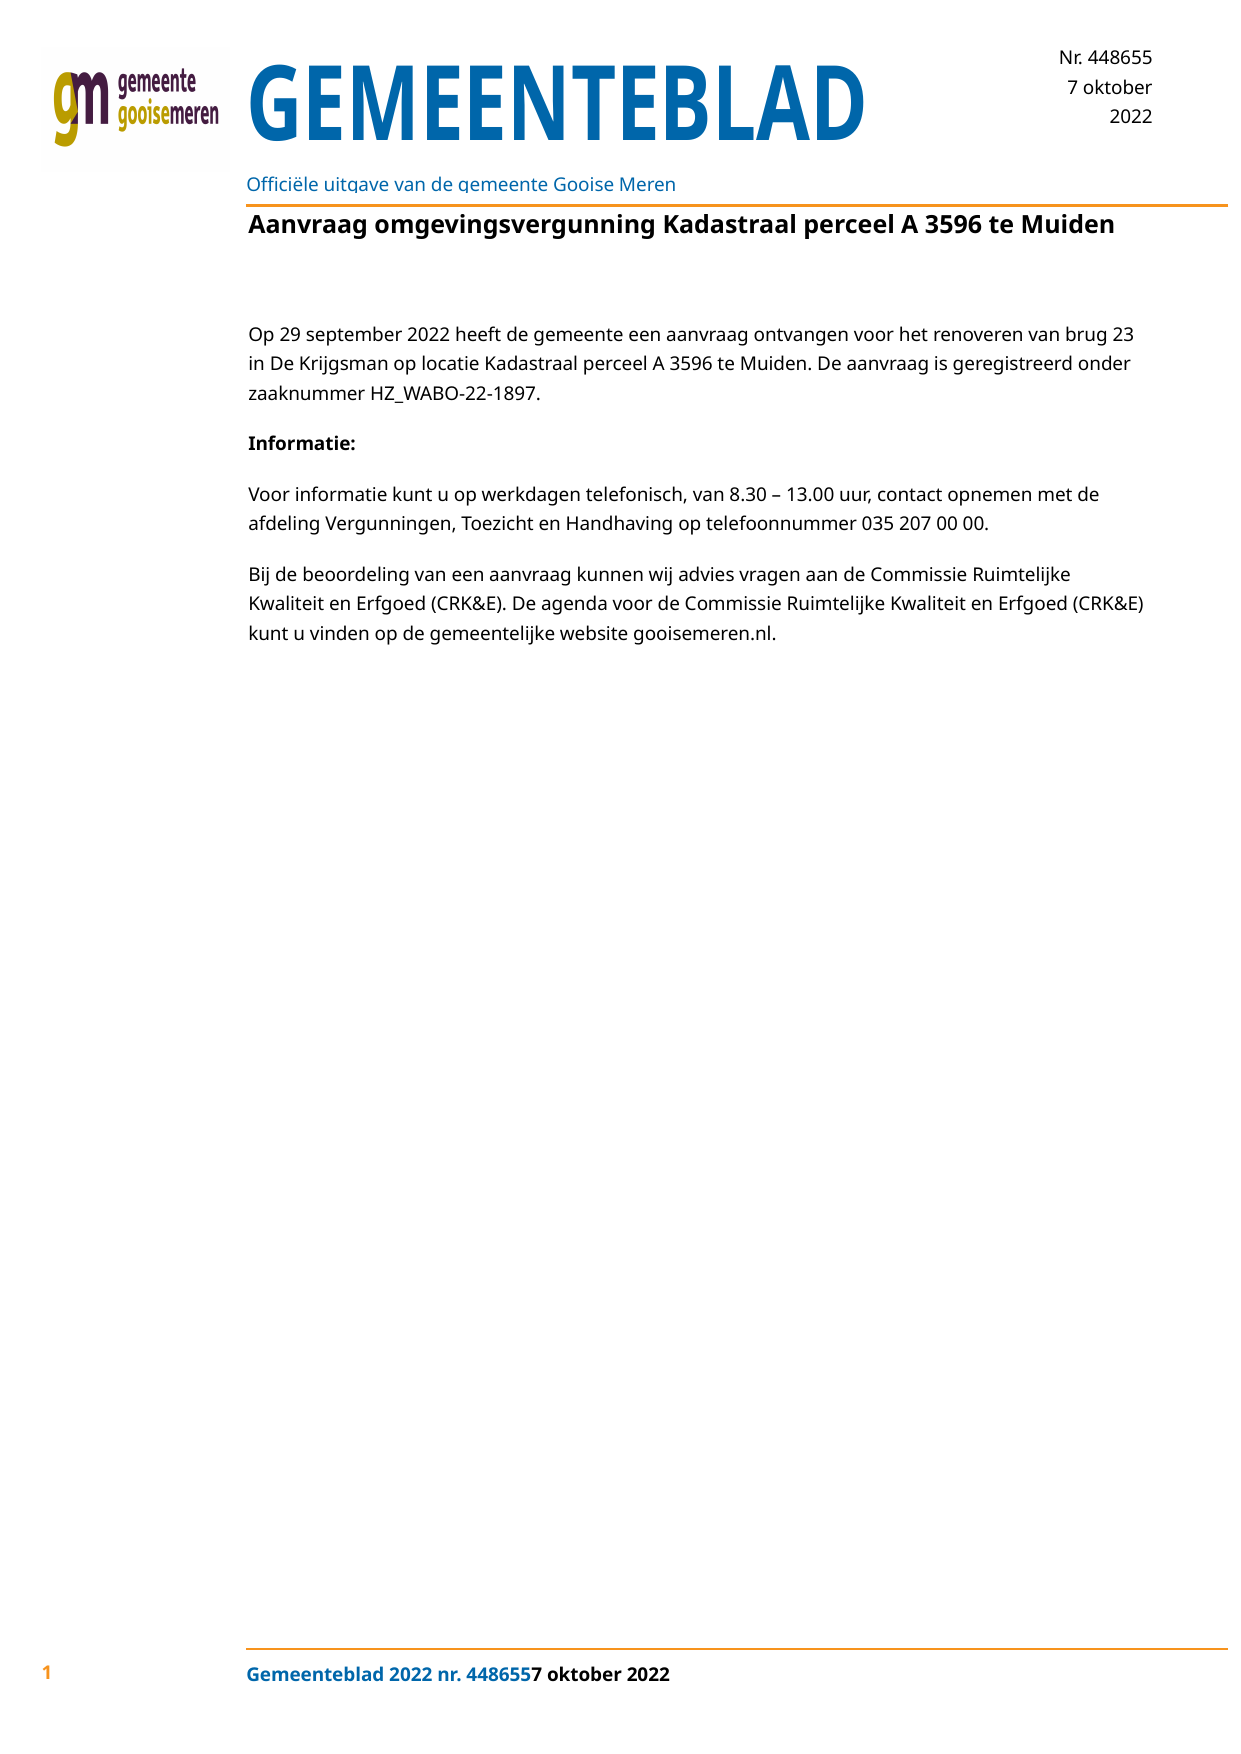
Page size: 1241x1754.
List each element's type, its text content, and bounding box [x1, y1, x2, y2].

text Informatie: [248, 430, 1152, 456]
picture [41, 47, 231, 172]
text Bij de beoordeling van een aanvraag kunnen wij advies vragen aan de Commissie Ruimtelijke Kwaliteit en Erfgoed (CRK&E). De agenda voor de Commissie Ruimtelijke Kwaliteit en Erfgoed (CRK&E) kunt u vinden op de gemeentelijke website gooisemeren.nl. [248, 561, 1152, 646]
text Aanvraag omgevingsvergunning Kadastraal perceel A 3596 te Muiden [248, 207, 1152, 241]
text Op 29 september 2022 heeft de gemeente een aanvraag ontvangen voor het renoveren van brug 23 in De Krijgsman op locatie Kadastraal perceel A 3596 te Muiden. De aanvraag is geregistreerd onder zaaknummer HZ_WABO-22-1897. [248, 321, 1152, 406]
text Voor informatie kunt u op werkdagen telefonisch, van 8.30 – 13.00 uur, contact opnemen met de afdeling Vergunningen, Toezicht en Handhaving op telefoonnummer 035 207 00 00. [248, 481, 1152, 536]
